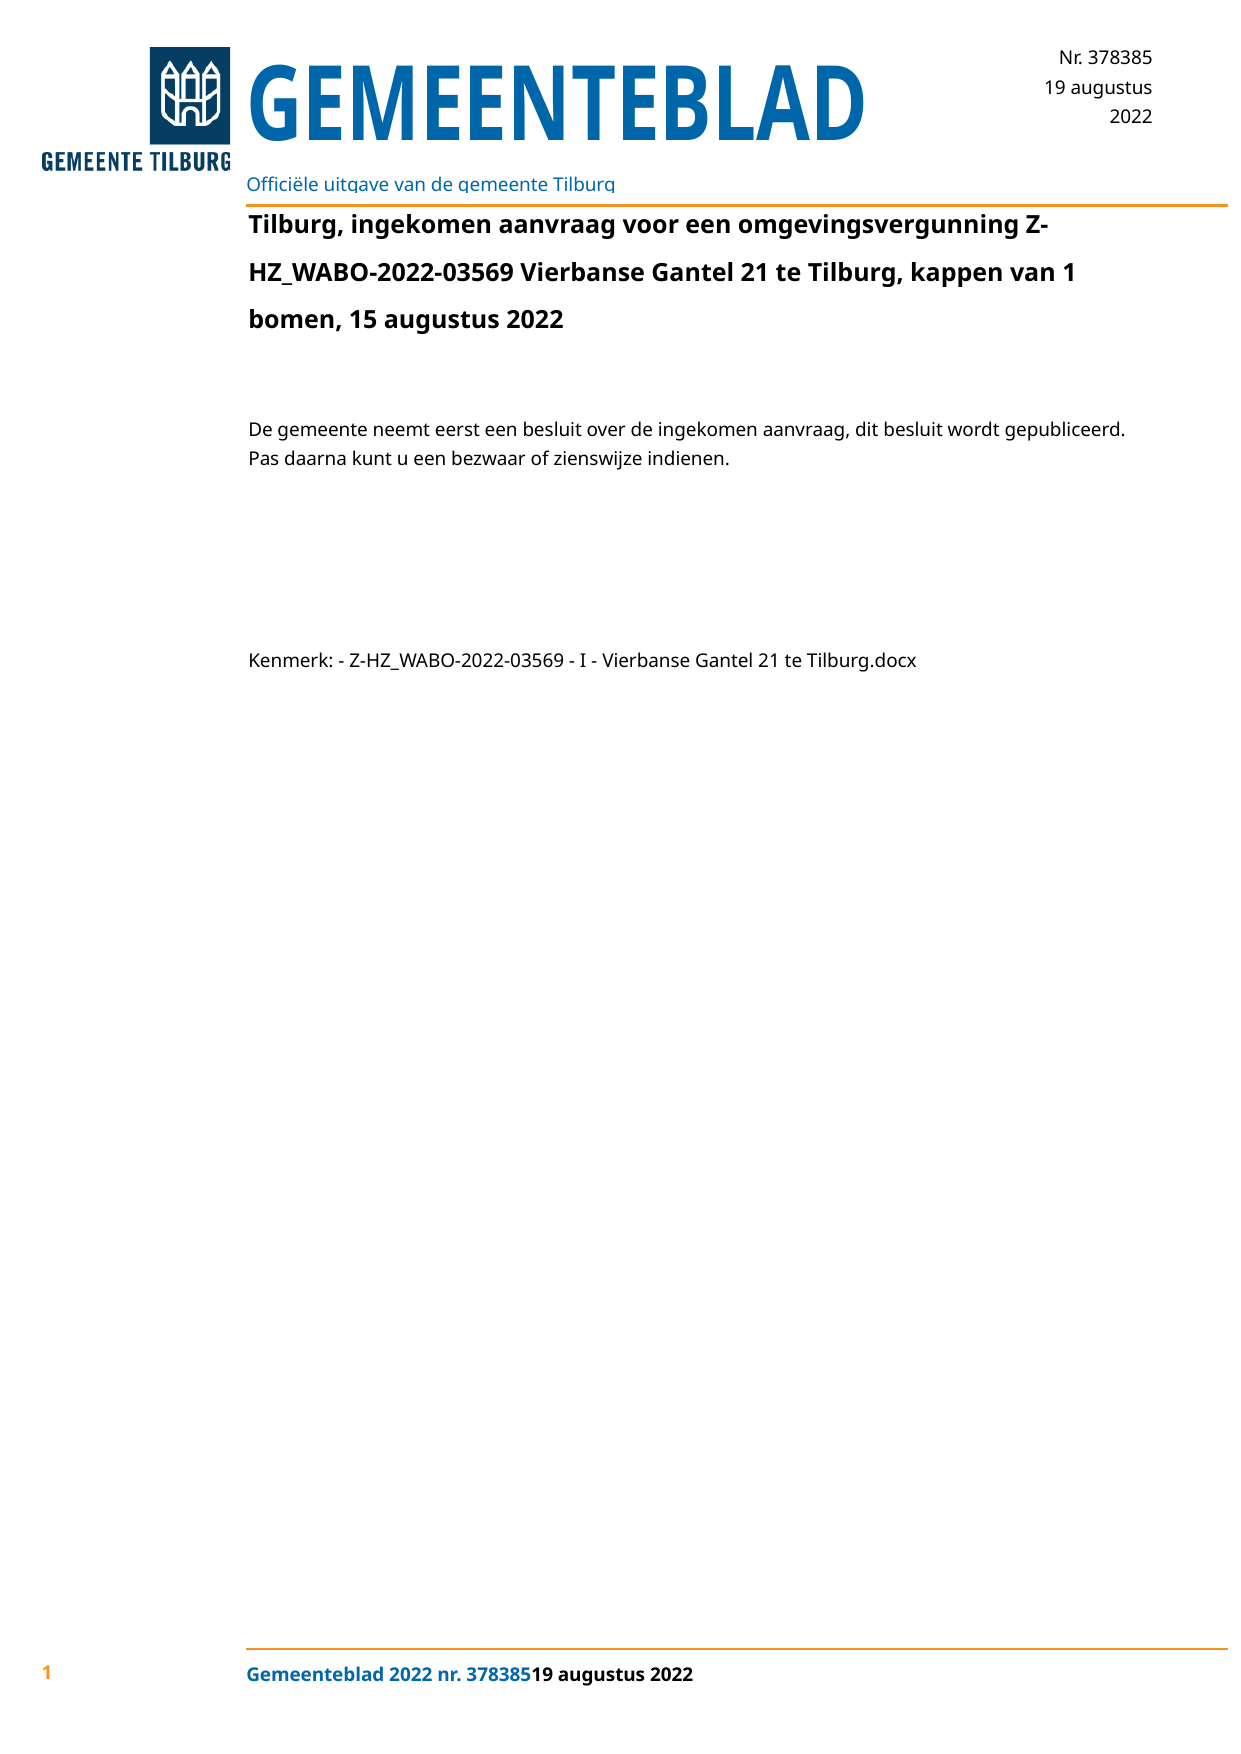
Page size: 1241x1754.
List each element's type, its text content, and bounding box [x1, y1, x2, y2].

picture [41, 47, 231, 172]
text De gemeente neemt eerst een besluit over de ingekomen aanvraag, dit besluit wordt gepubliceerd. Pas daarna kunt u een bezwaar of zienswijze indienen. [248, 416, 1152, 471]
text Kenmerk: - Z-HZ_WABO-2022-03569 - I - Vierbanse Gantel 21 te Tilburg.docx [248, 647, 1152, 673]
text Tilburg, ingekomen aanvraag voor een omgevingsvergunning Z-HZ_WABO-2022-03569 Vierbanse Gantel 21 te Tilburg, kappen van 1 bomen, 15 augustus 2022 [248, 207, 1152, 336]
